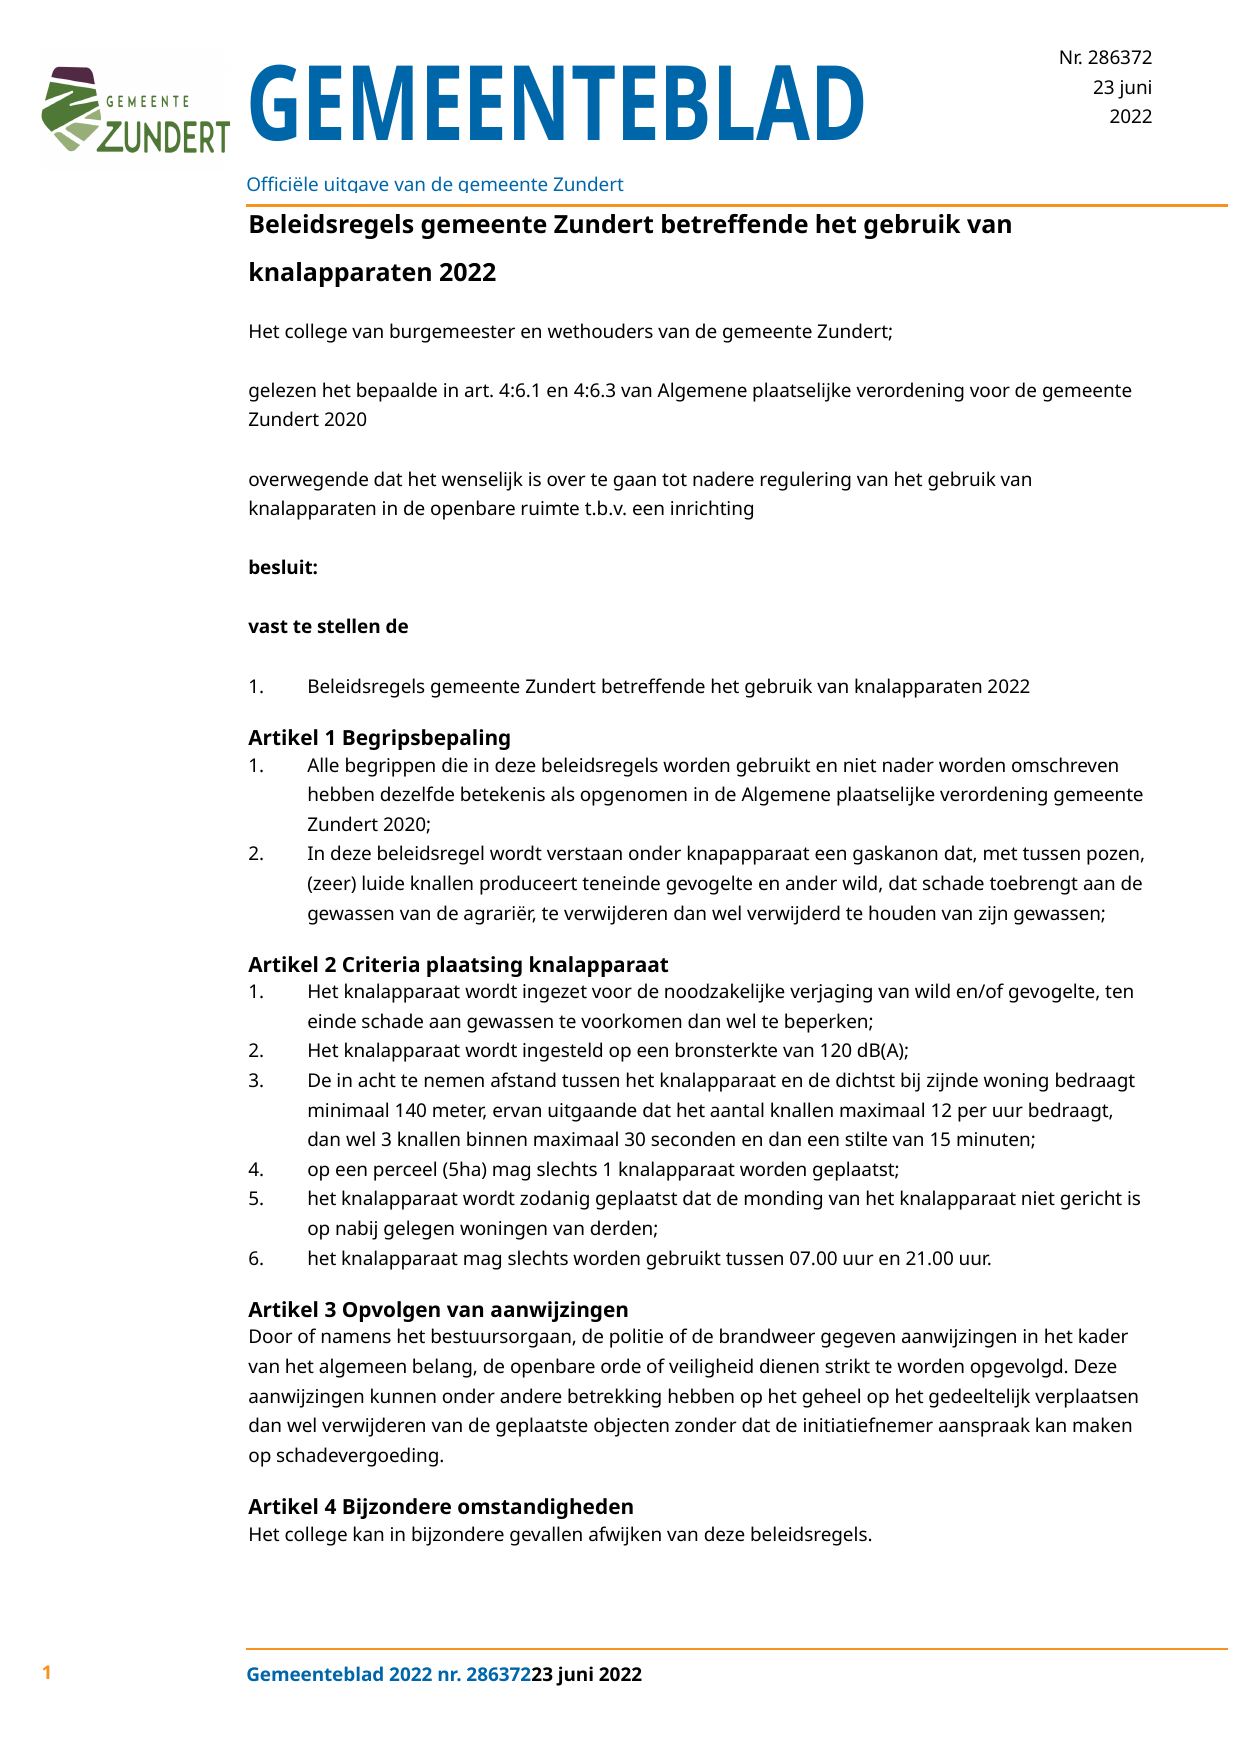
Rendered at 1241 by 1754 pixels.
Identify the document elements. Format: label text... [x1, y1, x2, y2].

text Het college van burgemeester en wethouders van de gemeente Zundert; [248, 318, 1152, 344]
text Artikel 4 Bijzondere omstandigheden [248, 1492, 1152, 1521]
text besluit: [248, 554, 1152, 580]
text Artikel 3 Opvolgen van aanwijzingen [248, 1295, 1152, 1324]
list De in acht te nemen afstand tussen het knalapparaat en de dichtst bij zijnde woning bedraagt minimaal 140 meter, ervan uitgaande dat het aantal knallen maximaal 12 per uur bedraagt, dan wel 3 knallen binnen maximaal 30 seconden en dan een stilte van 15 minuten; [248, 1067, 1152, 1152]
text Artikel 2 Criteria plaatsing knalapparaat [248, 950, 1152, 978]
text Beleidsregels gemeente Zundert betreffende het gebruik van knalapparaten 2022 [248, 207, 1152, 288]
list het knalapparaat wordt zodanig geplaatst dat de monding van het knalapparaat niet gericht is op nabij gelegen woningen van derden; [248, 1186, 1152, 1241]
list het knalapparaat mag slechts worden gebruikt tussen 07.00 uur en 21.00 uur. [248, 1245, 1152, 1271]
list Beleidsregels gemeente Zundert betreffende het gebruik van knalapparaten 2022 [248, 673, 1152, 699]
text overwegende dat het wenselijk is over te gaan tot nadere regulering van het gebruik van knalapparaten in de openbare ruimte t.b.v. een inrichting [248, 466, 1152, 521]
list Het knalapparaat wordt ingezet voor de noodzakelijke verjaging van wild en/of gevogelte, ten einde schade aan gewassen te voorkomen dan wel te beperken; [248, 978, 1152, 1034]
list Alle begrippen die in deze beleidsregels worden gebruikt en niet nader worden omschreven hebben dezelfde betekenis als opgenomen in de Algemene plaatselijke verordening gemeente Zundert 2020; [248, 752, 1152, 837]
text vast te stellen de [248, 614, 1152, 639]
text Het college kan in bijzondere gevallen afwijken van deze beleidsregels. [248, 1521, 1152, 1547]
list Het knalapparaat wordt ingesteld op een bronsterkte van 120 dB(A); [248, 1038, 1152, 1063]
text Door of namens het bestuursorgaan, de politie of de brandweer gegeven aanwijzingen in het kader van het algemeen belang, de openbare orde of veiligheid dienen strikt te worden opgevolgd. Deze aanwijzingen kunnen onder andere betrekking hebben op het geheel op het gedeeltelijk verplaatsen dan wel verwijderen van de geplaatste objecten zonder dat de initiatiefnemer aanspraak kan maken op schadevergoeding. [248, 1324, 1152, 1468]
list op een perceel (5ha) mag slechts 1 knalapparaat worden geplaatst; [248, 1156, 1152, 1182]
text Artikel 1 Begripsbepaling [248, 723, 1152, 752]
list In deze beleidsregel wordt verstaan onder knapapparaat een gaskanon dat, met tussen pozen, (zeer) luide knallen produceert teneinde gevogelte en ander wild, dat schade toebrengt aan de gewassen van de agrariër, te verwijderen dan wel verwijderd te houden van zijn gewassen; [248, 841, 1152, 925]
text gelezen het bepaalde in art. 4:6.1 en 4:6.3 van Algemene plaatselijke verordening voor de gemeente Zundert 2020 [248, 377, 1152, 432]
picture [41, 47, 231, 172]
